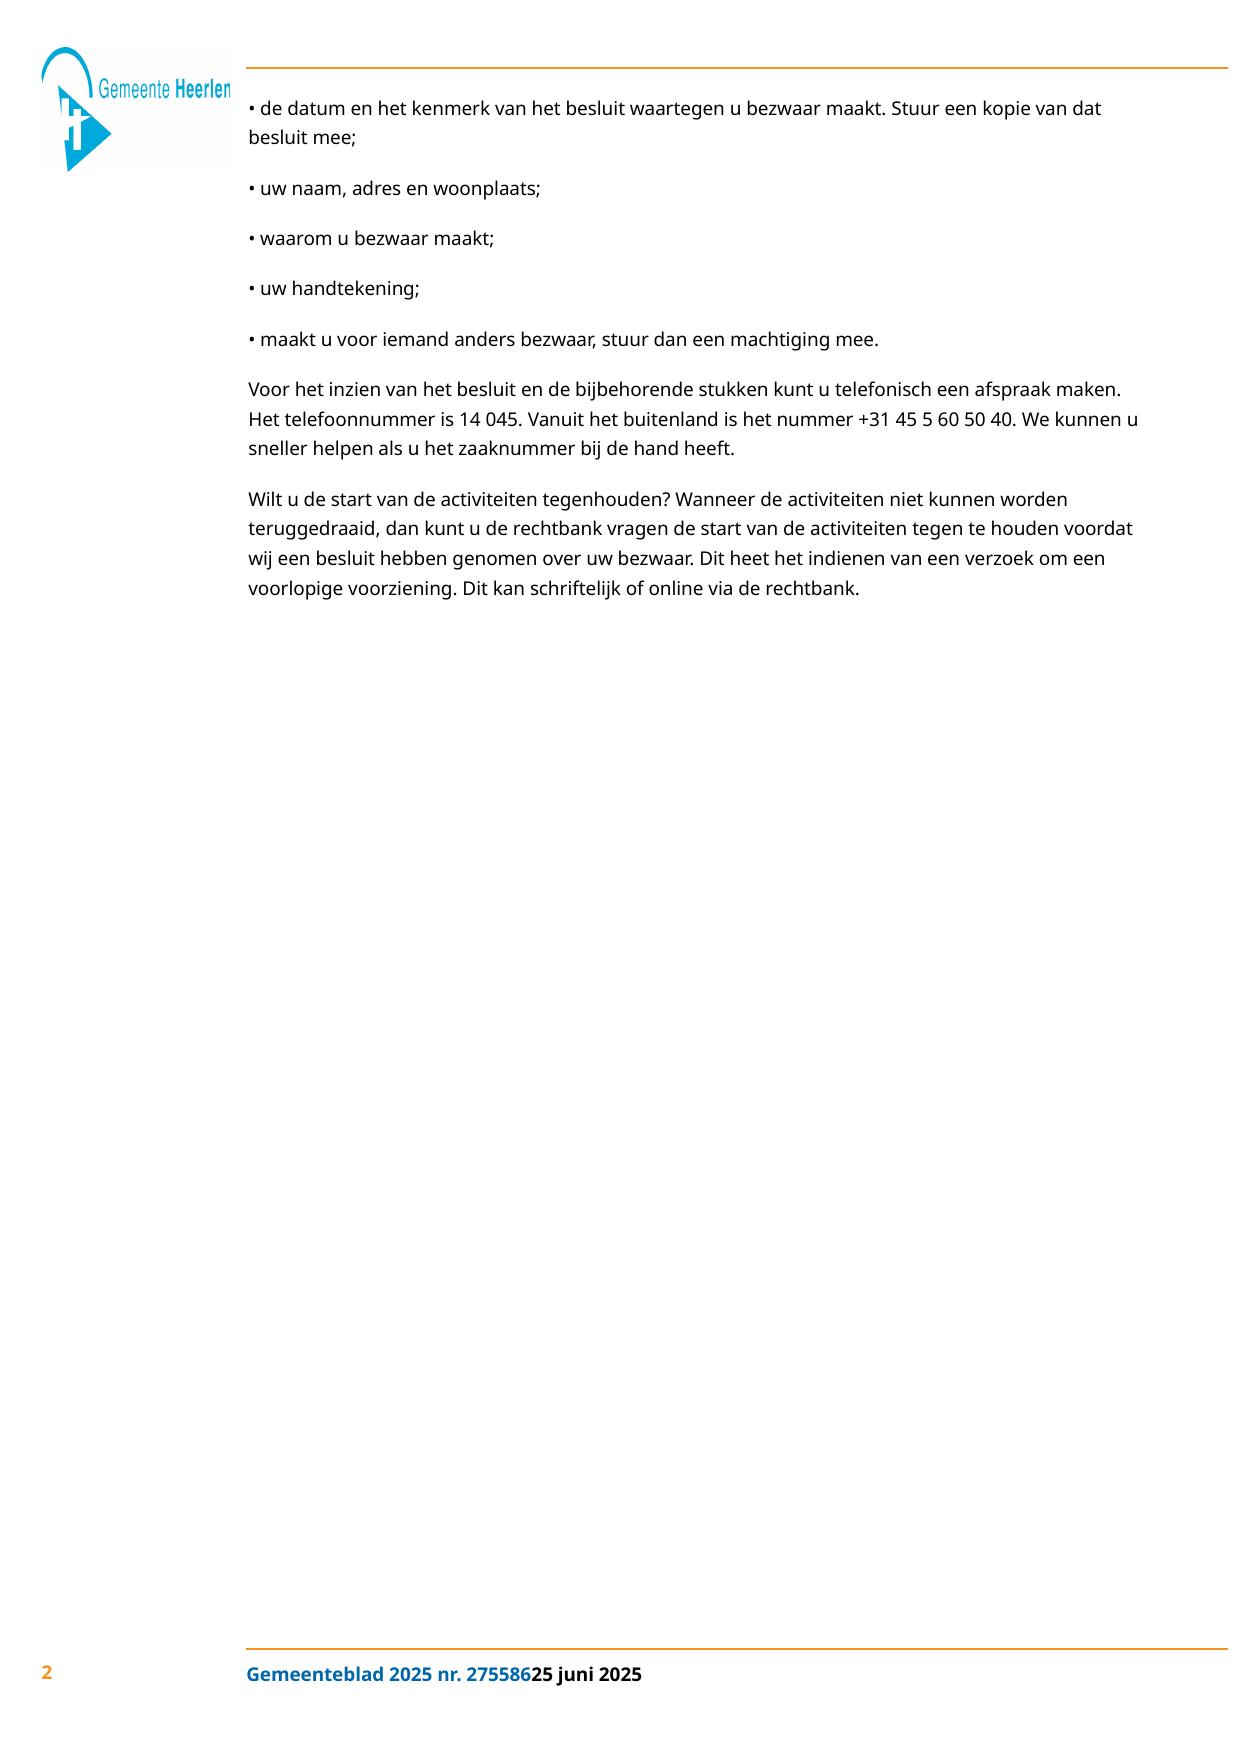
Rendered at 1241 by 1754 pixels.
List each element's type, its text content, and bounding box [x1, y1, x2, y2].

text Wilt u de start van de activiteiten tegenhouden? Wanneer de activiteiten niet kunnen worden teruggedraaid, dan kunt u de rechtbank vragen de start van de activiteiten tegen te houden voordat wij een besluit hebben genomen over uw bezwaar. Dit heet het indienen van een verzoek om een voorlopige voorziening. Dit kan schriftelijk of online via de rechtbank. [248, 486, 1152, 601]
picture [41, 47, 231, 172]
text • waarom u bezwaar maakt; [248, 225, 1152, 251]
text • de datum en het kenmerk van het besluit waartegen u bezwaar maakt. Stuur een kopie van dat besluit mee; [248, 95, 1152, 150]
text • maakt u voor iemand anders bezwaar, stuur dan een machtiging mee. [248, 326, 1152, 352]
picture [41, 47, 59, 70]
text • uw naam, adres en woonplaats; [248, 175, 1152, 201]
text Voor het inzien van het besluit en de bijbehorende stukken kunt u telefonisch een afspraak maken. Het telefoonnummer is 14 045. Vanuit het buitenland is het nummer +31 45 5 60 50 40. We kunnen u sneller helpen als u het zaaknummer bij de hand heeft. [248, 376, 1152, 461]
text • uw handtekening; [248, 276, 1152, 301]
